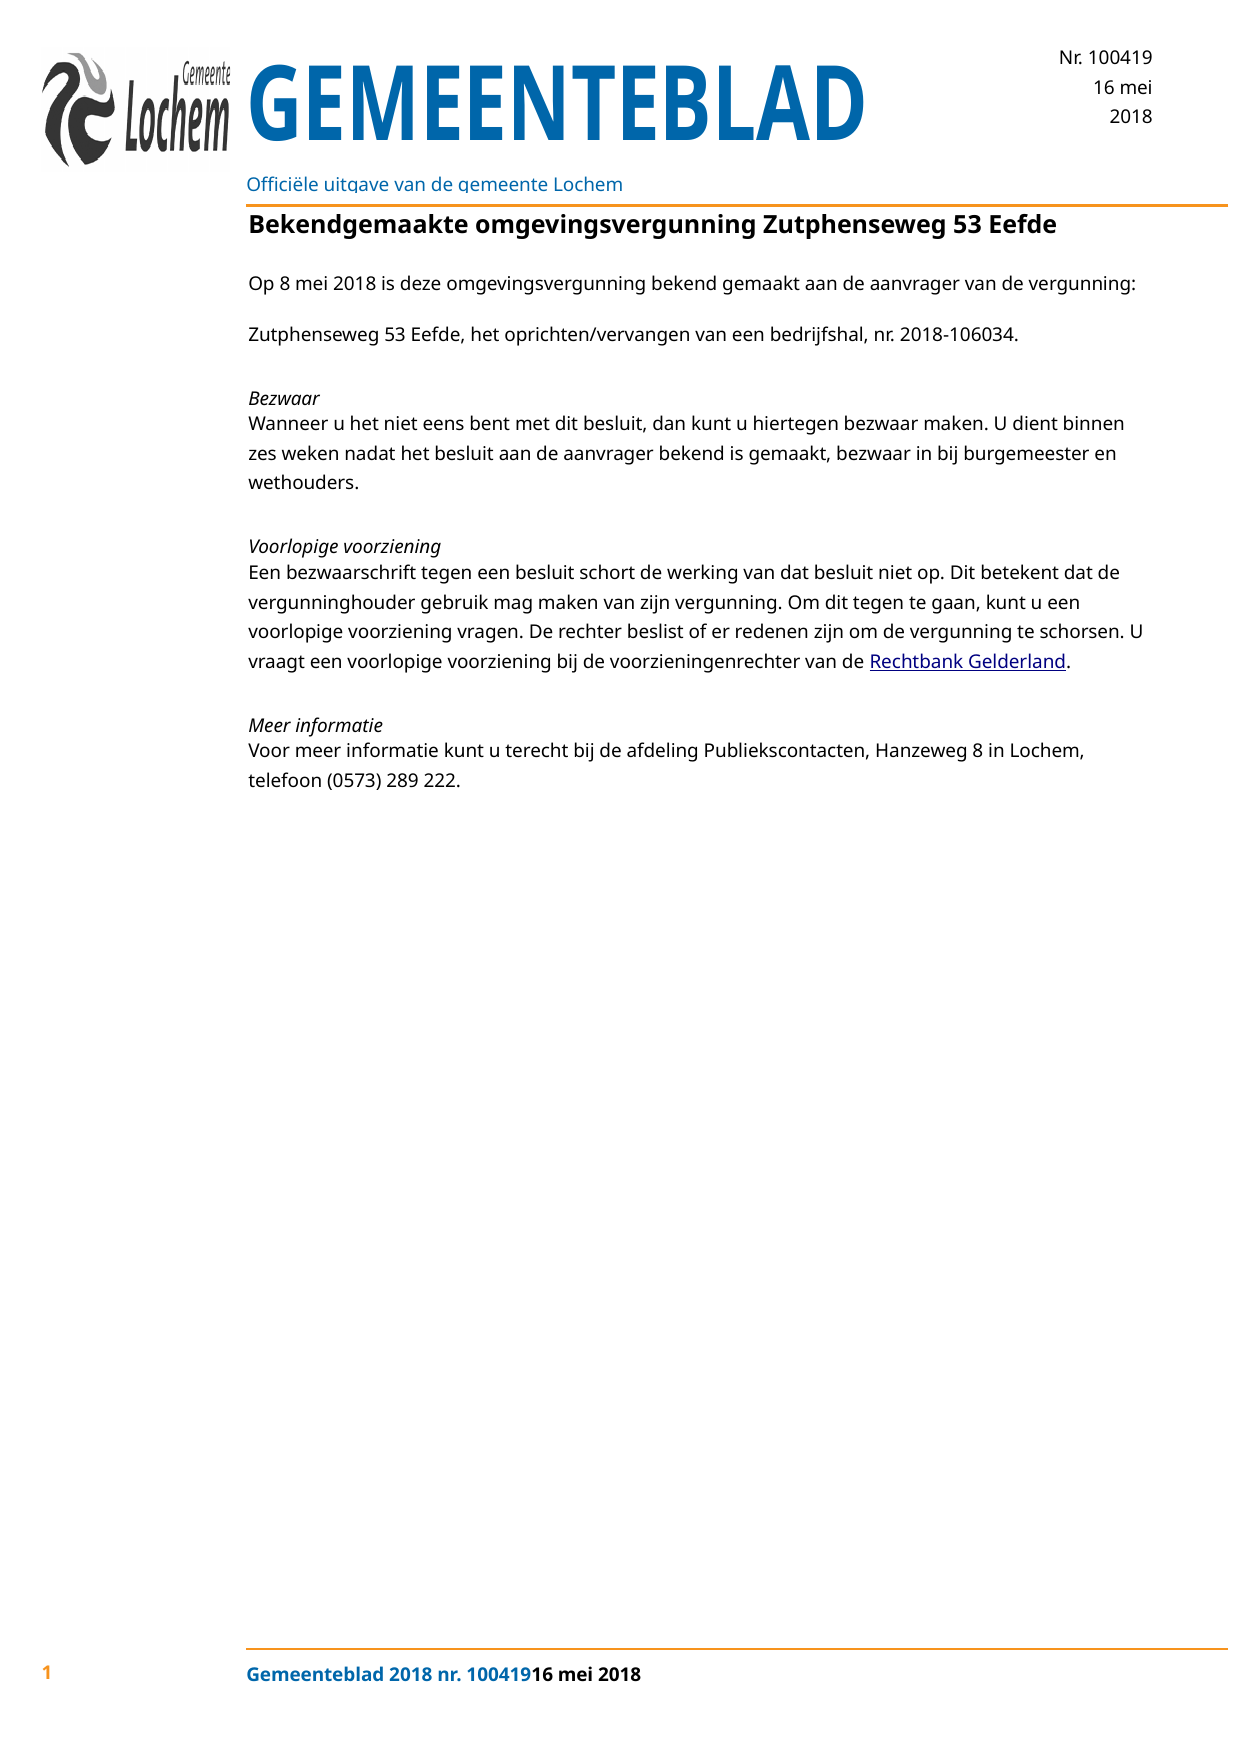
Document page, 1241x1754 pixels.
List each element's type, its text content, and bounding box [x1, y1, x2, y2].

text Wanneer u het niet eens bent met dit besluit, dan kunt u hiertegen bezwaar maken. U dient binnen zes weken nadat het besluit aan de aanvrager bekend is gemaakt, bezwaar in bij burgemeester en wethouders. [248, 410, 1152, 495]
text Bezwaar [248, 385, 1152, 410]
text Voor meer informatie kunt u terecht bij de afdeling Publiekscontacten, Hanzeweg 8 in Lochem, telefoon (0573) 289 222. [248, 738, 1152, 793]
text Zutphenseweg 53 Eefde, het oprichten/vervangen van een bedrijfshal, nr. 2018-106034. [248, 321, 1152, 346]
text Een bezwaarschrift tegen een besluit schort de werking van dat besluit niet op. Dit betekent dat de vergunninghouder gebruik mag maken van zijn vergunning. Om dit tegen te gaan, kunt u een voorlopige voorziening vragen. De rechter beslist of er redenen zijn om de vergunning te schorsen. U vraagt een voorlopige voorziening bij de voorzieningenrechter van de Rechtbank Gelderland. [248, 559, 1152, 674]
text Op 8 mei 2018 is deze omgevingsvergunning bekend gemaakt aan de aanvrager van de vergunning: [248, 270, 1152, 296]
text Bekendgemaakte omgevingsvergunning Zutphenseweg 53 Eefde [248, 207, 1152, 241]
text Voorlopige voorziening [248, 533, 1152, 559]
text Meer informatie [248, 712, 1152, 738]
picture [41, 47, 231, 172]
